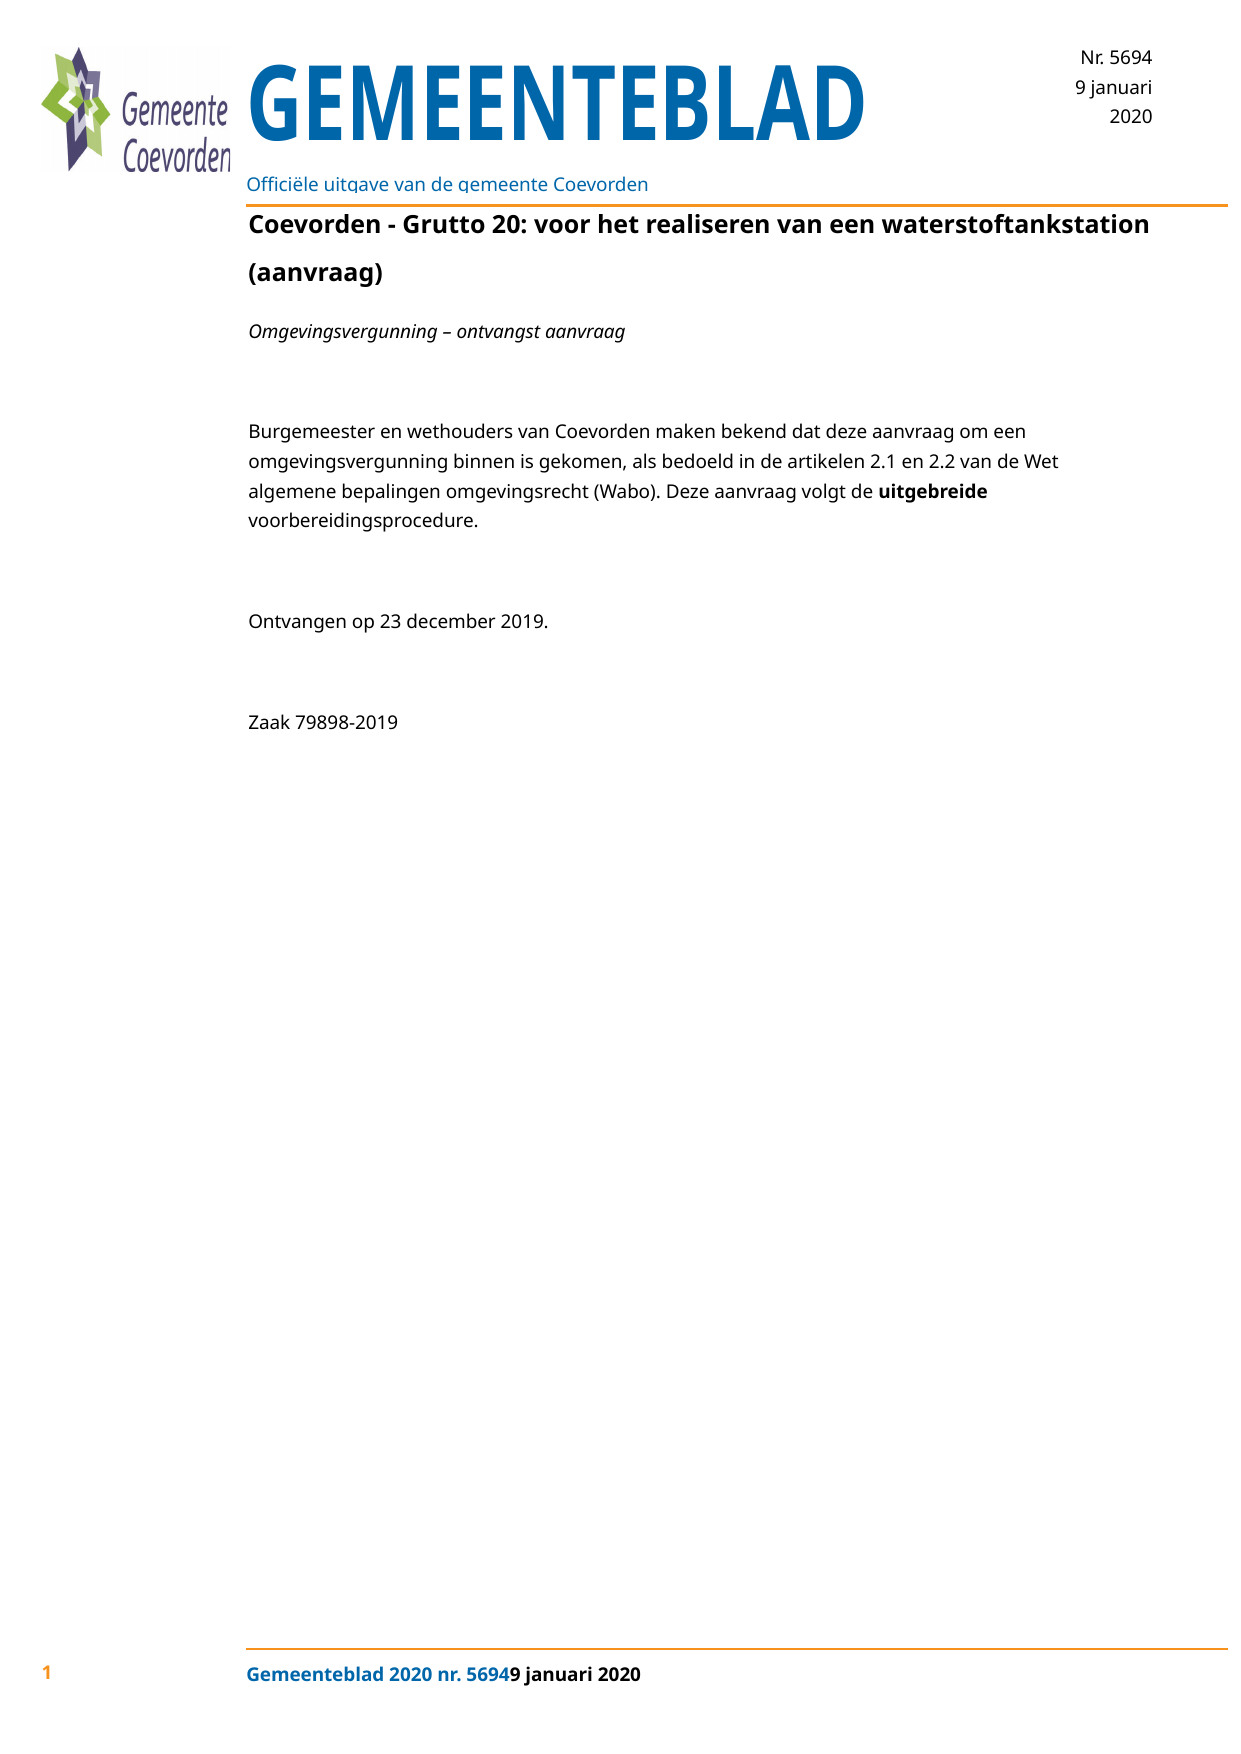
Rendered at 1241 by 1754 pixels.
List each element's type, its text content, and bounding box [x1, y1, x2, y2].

text Ontvangen op 23 december 2019. [248, 608, 1152, 634]
picture [41, 47, 231, 172]
text Zaak 79898-2019 [248, 709, 1152, 735]
text Coevorden - Grutto 20: voor het realiseren van een waterstoftankstation (aanvraag) [248, 207, 1152, 288]
text Burgemeester en wethouders van Coevorden maken bekend dat deze aanvraag om een omgevingsvergunning binnen is gekomen, als bedoeld in de artikelen 2.1 en 2.2 van de Wet algemene bepalingen omgevingsrecht (Wabo). Deze aanvraag volgt de uitgebreide voorbereidingsprocedure. [248, 419, 1152, 533]
text Omgevingsvergunning – ontvangst aanvraag [248, 318, 1152, 344]
